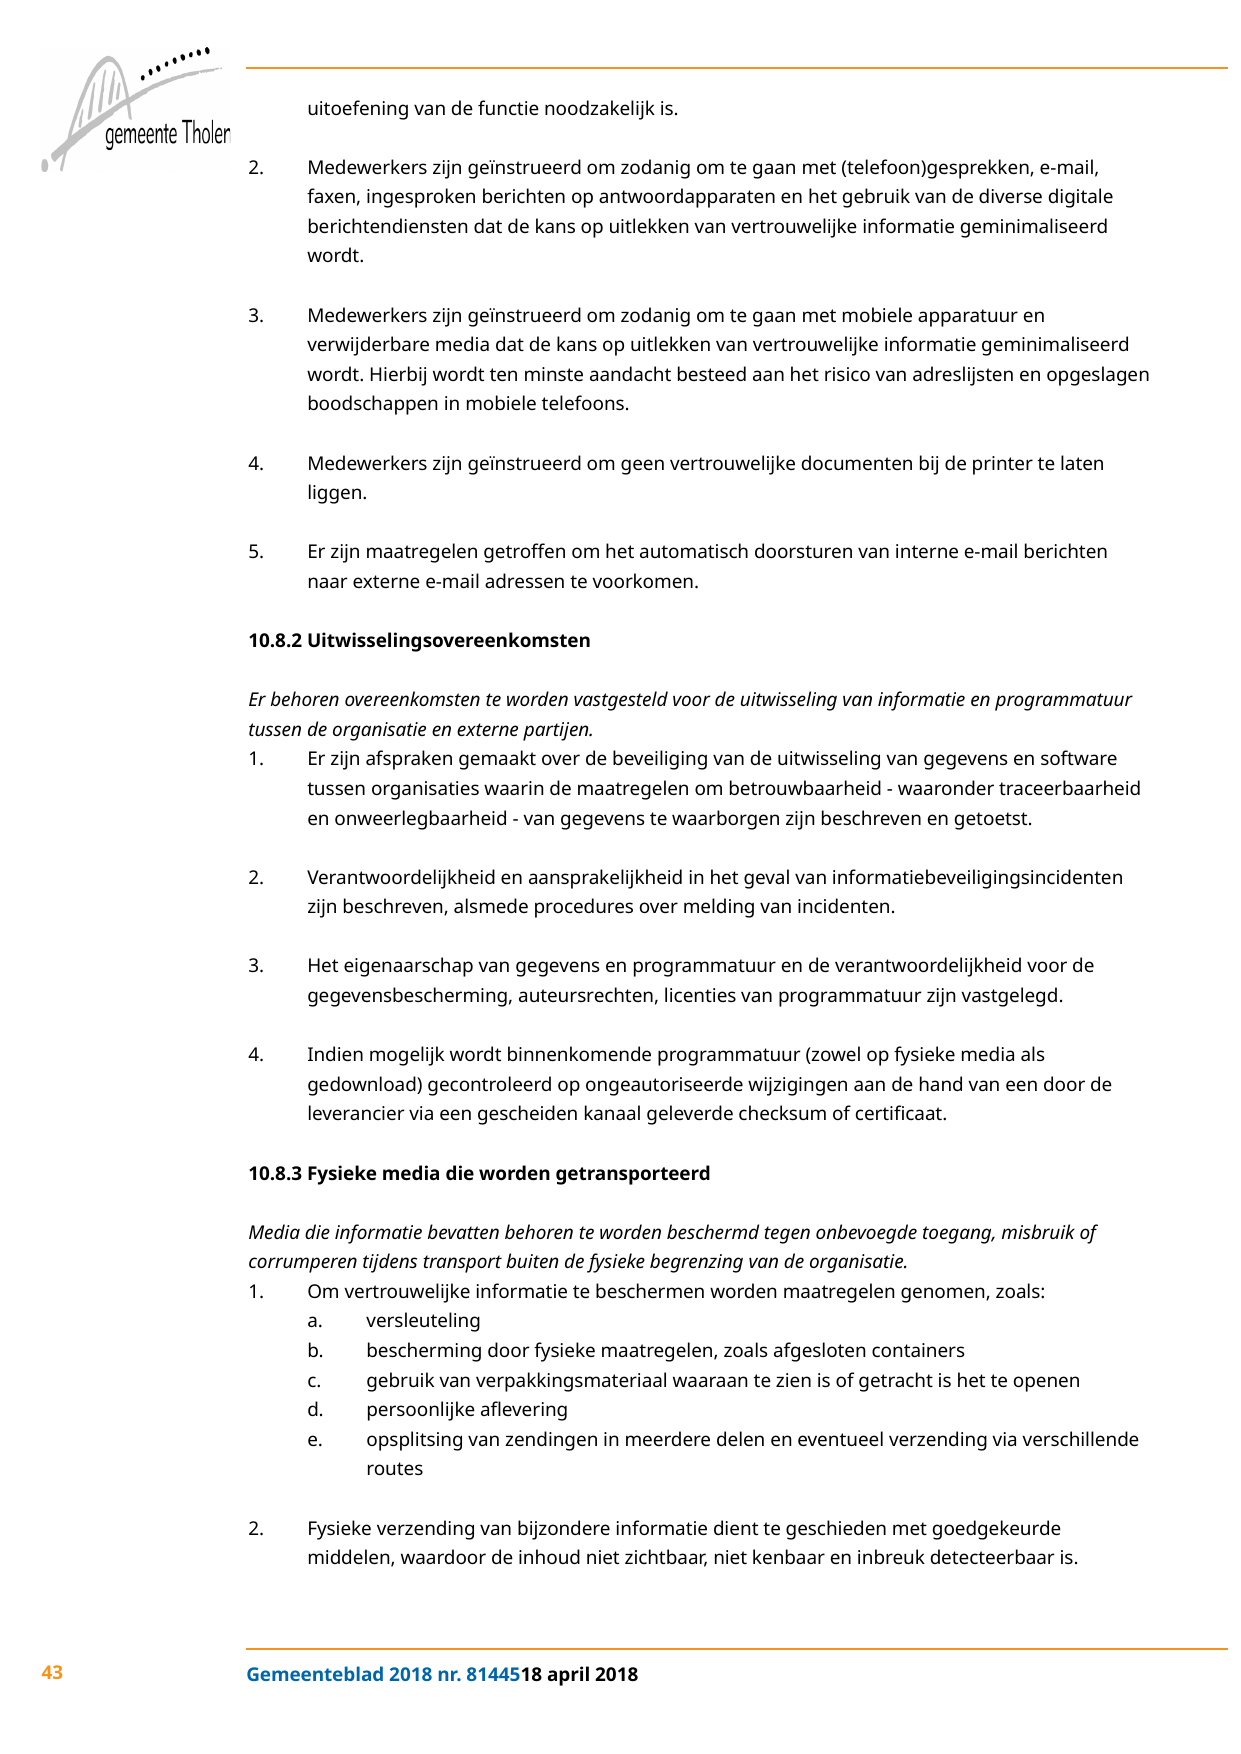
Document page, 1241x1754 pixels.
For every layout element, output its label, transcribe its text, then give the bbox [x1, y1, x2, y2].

text Er behoren overeenkomsten te worden vastgesteld voor de uitwisseling van informatie en programmatuur tussen de organisatie en externe partijen. [248, 686, 1152, 742]
text 10.8.3 Fysieke media die worden getransporteerd [248, 1160, 1152, 1186]
list Er zijn afspraken gemaakt over de beveiliging van de uitwisseling van gegevens en software tussen organisaties waarin de maatregelen om betrouwbaarheid - waaronder traceerbaarheid en onweerlegbaarheid - van gegevens te waarborgen zijn beschreven en getoetst. [248, 746, 1152, 831]
list Fysieke verzending van bijzondere informatie dient te geschieden met goedgekeurde middelen, waardoor de inhoud niet zichtbaar, niet kenbaar en inbreuk detecteerbaar is. [248, 1515, 1152, 1570]
list Medewerkers zijn geïnstrueerd om geen vertrouwelijke documenten bij de printer te laten liggen. [248, 450, 1152, 505]
list uitoefening van de functie noodzakelijk is. [248, 95, 1152, 121]
list Het eigenaarschap van gegevens en programmatuur en de verantwoordelijkheid voor de gegevensbescherming, auteursrechten, licenties van programmatuur zijn vastgelegd. [248, 953, 1152, 1008]
picture [41, 47, 231, 172]
list gebruik van verpakkingsmateriaal waaraan te zien is of getracht is het te openen [307, 1367, 1152, 1393]
text 10.8.2 Uitwisselingsovereenkomsten [248, 627, 1152, 653]
list Om vertrouwelijke informatie te beschermen worden maatregelen genomen, zoals: [248, 1278, 1152, 1304]
list Indien mogelijk wordt binnenkomende programmatuur (zowel op fysieke media als gedownload) gecontroleerd op ongeautoriseerde wijzigingen aan de hand van een door de leverancier via een gescheiden kanaal geleverde checksum of certificaat. [248, 1041, 1152, 1126]
list Verantwoordelijkheid en aansprakelijkheid in het geval van informatiebeveiligingsincidenten zijn beschreven, alsmede procedures over melding van incidenten. [248, 864, 1152, 919]
list Er zijn maatregelen getroffen om het automatisch doorsturen van interne e-mail berichten naar externe e-mail adressen te voorkomen. [248, 538, 1152, 594]
list versleuteling [307, 1308, 1152, 1333]
list Medewerkers zijn geïnstrueerd om zodanig om te gaan met (telefoon)gesprekken, e-mail, faxen, ingesproken berichten op antwoordapparaten en het gebruik van de diverse digitale berichtendiensten dat de kans op uitlekken van vertrouwelijke informatie geminimaliseerd wordt. [248, 154, 1152, 268]
list opsplitsing van zendingen in meerdere delen en eventueel verzending via verschillende routes [307, 1426, 1152, 1481]
text Media die informatie bevatten behoren te worden beschermd tegen onbevoegde toegang, misbruik of corrumperen tijdens transport buiten de fysieke begrenzing van de organisatie. [248, 1219, 1152, 1274]
list Medewerkers zijn geïnstrueerd om zodanig om te gaan met mobiele apparatuur en verwijderbare media dat de kans op uitlekken van vertrouwelijke informatie geminimaliseerd wordt. Hierbij wordt ten minste aandacht besteed aan het risico van adreslijsten en opgeslagen boodschappen in mobiele telefoons. [248, 302, 1152, 416]
list persoonlijke aflevering [307, 1396, 1152, 1422]
list bescherming door fysieke maatregelen, zoals afgesloten containers [307, 1337, 1152, 1363]
